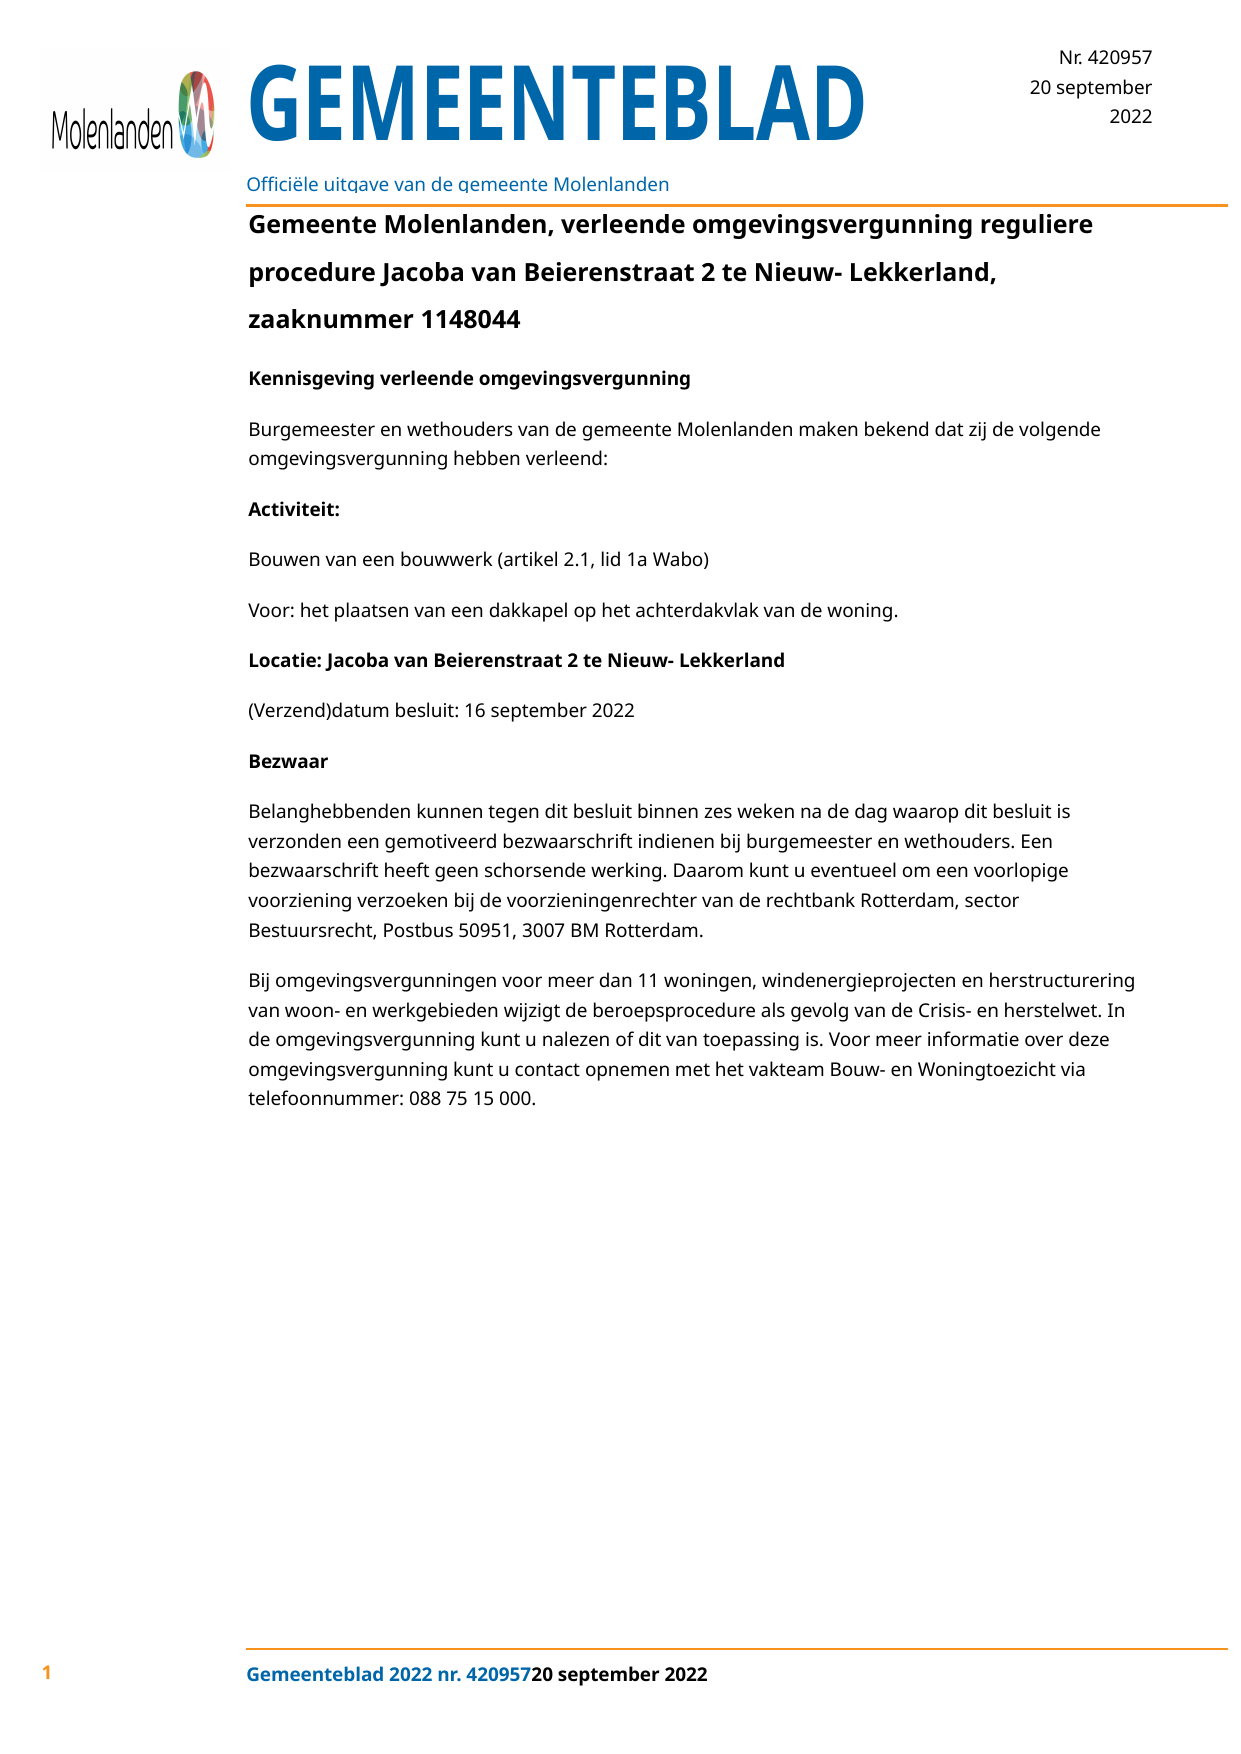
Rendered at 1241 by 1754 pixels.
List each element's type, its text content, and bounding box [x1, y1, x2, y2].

text Voor: het plaatsen van een dakkapel op het achterdakvlak van de woning. [248, 597, 1152, 622]
picture [41, 47, 231, 172]
text (Verzend)datum besluit: 16 september 2022 [248, 698, 1152, 723]
text Bezwaar [248, 748, 1152, 774]
text Gemeente Molenlanden, verleende omgevingsvergunning reguliere procedure Jacoba van Beierenstraat 2 te Nieuw- Lekkerland, zaaknummer 1148044 [248, 207, 1152, 336]
text Belanghebbenden kunnen tegen dit besluit binnen zes weken na de dag waarop dit besluit is verzonden een gemotiveerd bezwaarschrift indienen bij burgemeester en wethouders. Een bezwaarschrift heeft geen schorsende werking. Daarom kunt u eventueel om een voorlopige voorziening verzoeken bij de voorzieningenrechter van de rechtbank Rotterdam, sector Bestuursrecht, Postbus 50951, 3007 BM Rotterdam. [248, 798, 1152, 942]
text Locatie: Jacoba van Beierenstraat 2 te Nieuw- Lekkerland [248, 647, 1152, 673]
text Bij omgevingsvergunningen voor meer dan 11 woningen, windenergieprojecten en herstructurering van woon- en werkgebieden wijzigt de beroepsprocedure als gevolg van de Crisis- en herstelwet. In de omgevingsvergunning kunt u nalezen of dit van toepassing is. Voor meer informatie over deze omgevingsvergunning kunt u contact opnemen met het vakteam Bouw- en Woningtoezicht via telefoonnummer: 088 75 15 000. [248, 967, 1152, 1111]
text Burgemeester en wethouders van de gemeente Molenlanden maken bekend dat zij de volgende omgevingsvergunning hebben verleend: [248, 416, 1152, 471]
text Bouwen van een bouwwerk (artikel 2.1, lid 1a Wabo) [248, 546, 1152, 572]
text Activiteit: [248, 496, 1152, 522]
text Kennisgeving verleende omgevingsvergunning [248, 366, 1152, 391]
